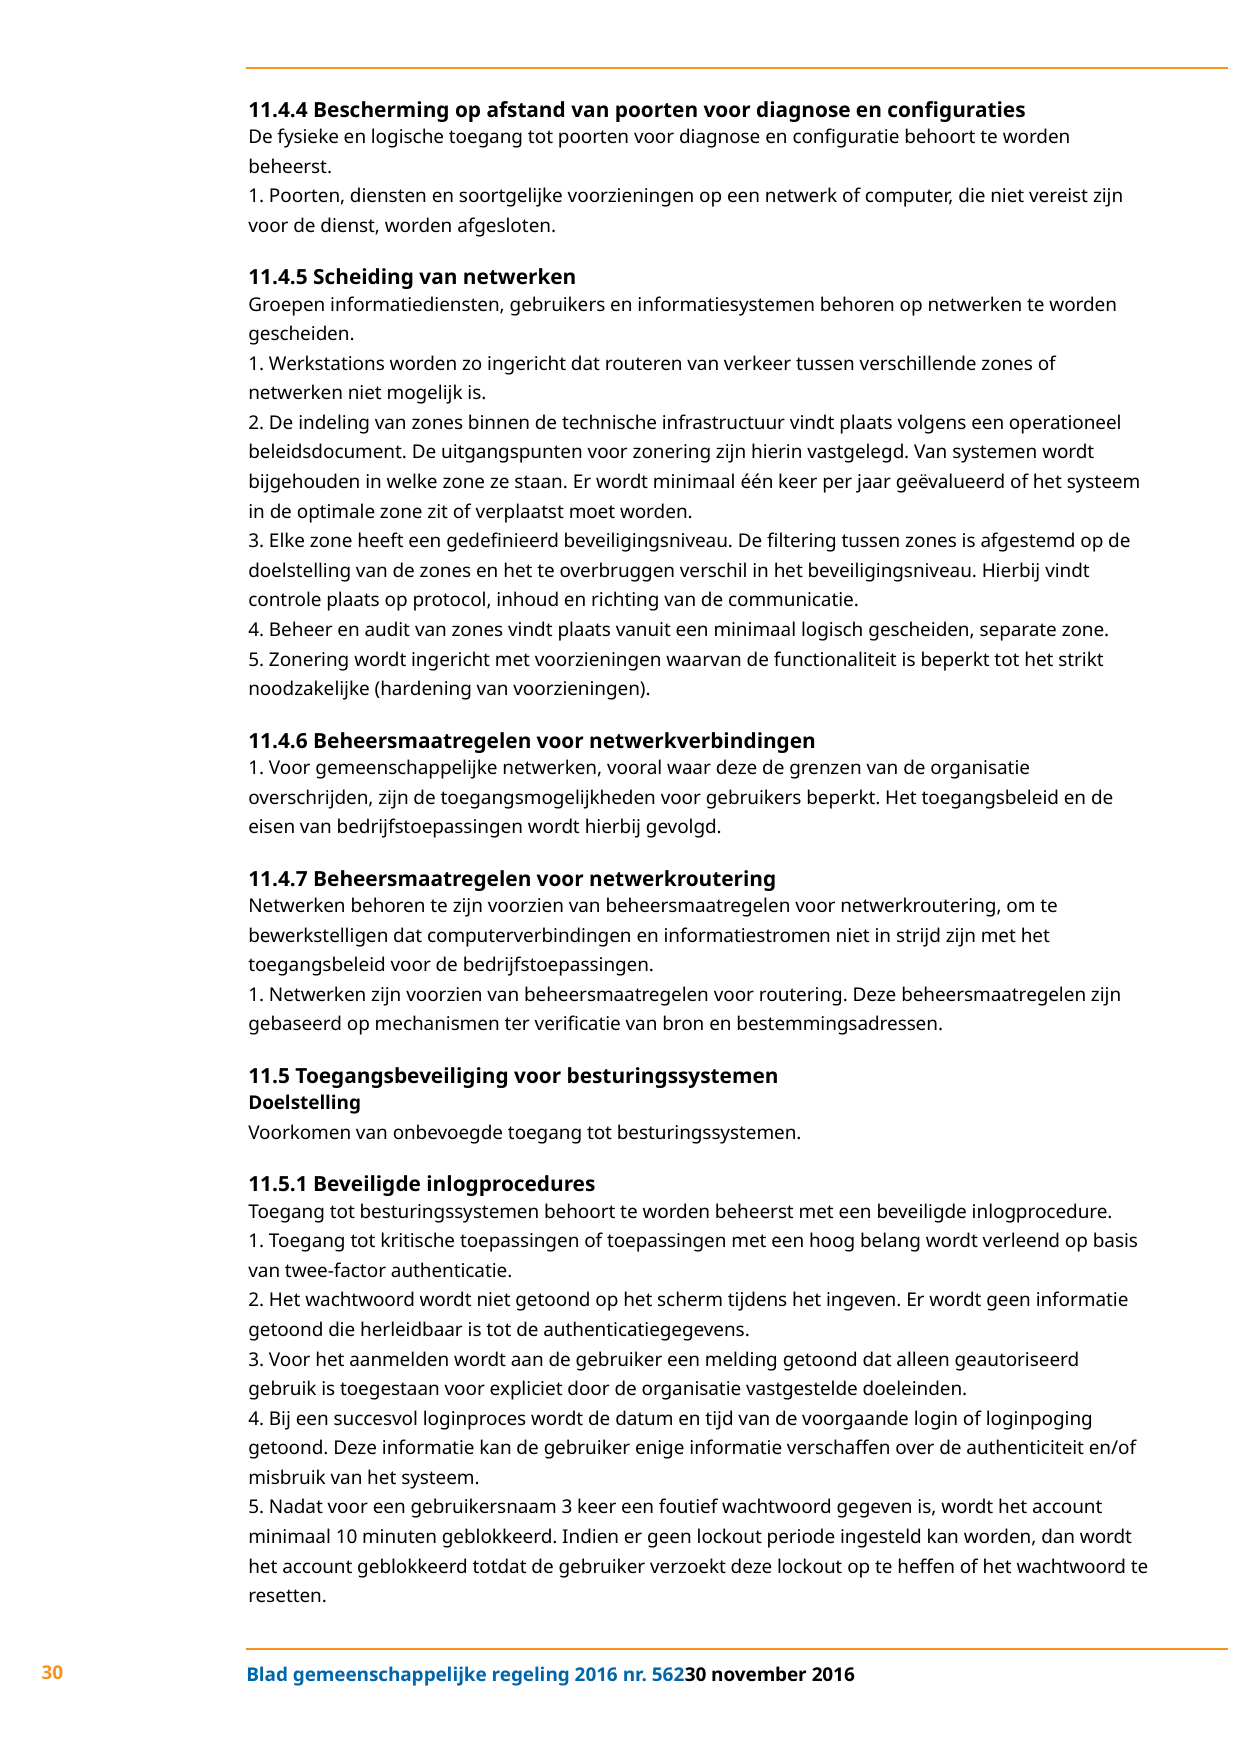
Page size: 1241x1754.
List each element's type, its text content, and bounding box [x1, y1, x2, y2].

text 11.4.4 Bescherming op afstand van poorten voor diagnose en configuraties [248, 95, 1152, 123]
text 11.4.7 Beheersmaatregelen voor netwerkroutering [248, 864, 1152, 892]
text De fysieke en logische toegang tot poorten voor diagnose en configuratie behoort te worden beheerst. [248, 123, 1152, 178]
text 11.5.1 Beveiligde inlogprocedures [248, 1169, 1152, 1198]
text 1. Voor gemeenschappelijke netwerken, vooral waar deze de grenzen van de organisatie overschrijden, zijn de toegangsmogelijkheden voor gebruikers beperkt. Het toegangsbeleid en de eisen van bedrijfstoepassingen wordt hierbij gevolgd. [248, 754, 1152, 839]
text Groepen informatiediensten, gebruikers en informatiesystemen behoren op netwerken te worden gescheiden. [248, 291, 1152, 346]
text 5. Nadat voor een gebruikersnaam 3 keer een foutief wachtwoord gegeven is, wordt het account minimaal 10 minuten geblokkeerd. Indien er geen lockout periode ingesteld kan worden, dan wordt het account geblokkeerd totdat de gebruiker verzoekt deze lockout op te heffen of het wachtwoord te resetten. [248, 1494, 1152, 1608]
text Toegang tot besturingssystemen behoort te worden beheerst met een beveiligde inlogprocedure. [248, 1198, 1152, 1224]
text 2. Het wachtwoord wordt niet getoond op het scherm tijdens het ingeven. Er wordt geen informatie getoond die herleidbaar is tot de authenticatiegegevens. [248, 1287, 1152, 1342]
picture [41, 47, 231, 172]
text 4. Bij een succesvol loginproces wordt de datum en tijd van de voorgaande login of loginpoging getoond. Deze informatie kan de gebruiker enige informatie verschaffen over de authenticiteit en/of misbruik van het systeem. [248, 1405, 1152, 1490]
text 11.4.5 Scheiding van netwerken [248, 262, 1152, 291]
text Doelstelling [248, 1089, 1152, 1115]
text 11.5 Toegangsbeveiliging voor besturingssystemen [248, 1061, 1152, 1089]
text 3. Voor het aanmelden wordt aan de gebruiker een melding getoond dat alleen geautoriseerd gebruik is toegestaan voor expliciet door de organisatie vastgestelde doeleinden. [248, 1346, 1152, 1401]
text Netwerken behoren te zijn voorzien van beheersmaatregelen voor netwerkroutering, om te bewerkstelligen dat computerverbindingen en informatiestromen niet in strijd zijn met het toegangsbeleid voor de bedrijfstoepassingen. [248, 892, 1152, 977]
text 1. Netwerken zijn voorzien van beheersmaatregelen voor routering. Deze beheersmaatregelen zijn gebaseerd op mechanismen ter verificatie van bron en bestemmingsadressen. [248, 981, 1152, 1036]
text 5. Zonering wordt ingericht met voorzieningen waarvan de functionaliteit is beperkt tot het strikt noodzakelijke (hardening van voorzieningen). [248, 646, 1152, 701]
text 11.4.6 Beheersmaatregelen voor netwerkverbindingen [248, 726, 1152, 754]
text 4. Beheer en audit van zones vindt plaats vanuit een minimaal logisch gescheiden, separate zone. [248, 616, 1152, 642]
text 1. Werkstations worden zo ingericht dat routeren van verkeer tussen verschillende zones of netwerken niet mogelijk is. [248, 350, 1152, 405]
text 1. Toegang tot kritische toepassingen of toepassingen met een hoog belang wordt verleend op basis van twee-factor authenticatie. [248, 1227, 1152, 1283]
text 2. De indeling van zones binnen de technische infrastructuur vindt plaats volgens een operationeel beleidsdocument. De uitgangspunten voor zonering zijn hierin vastgelegd. Van systemen wordt bijgehouden in welke zone ze staan. Er wordt minimaal één keer per jaar geëvalueerd of het systeem in de optimale zone zit of verplaatst moet worden. [248, 409, 1152, 524]
text 1. Poorten, diensten en soortgelijke voorzieningen op een netwerk of computer, die niet vereist zijn voor de dienst, worden afgesloten. [248, 182, 1152, 238]
text Voorkomen van onbevoegde toegang tot besturingssystemen. [248, 1119, 1152, 1145]
text 3. Elke zone heeft een gedefinieerd beveiligingsniveau. De filtering tussen zones is afgestemd op de doelstelling van de zones en het te overbruggen verschil in het beveiligingsniveau. Hierbij vindt controle plaats op protocol, inhoud en richting van de communicatie. [248, 527, 1152, 612]
